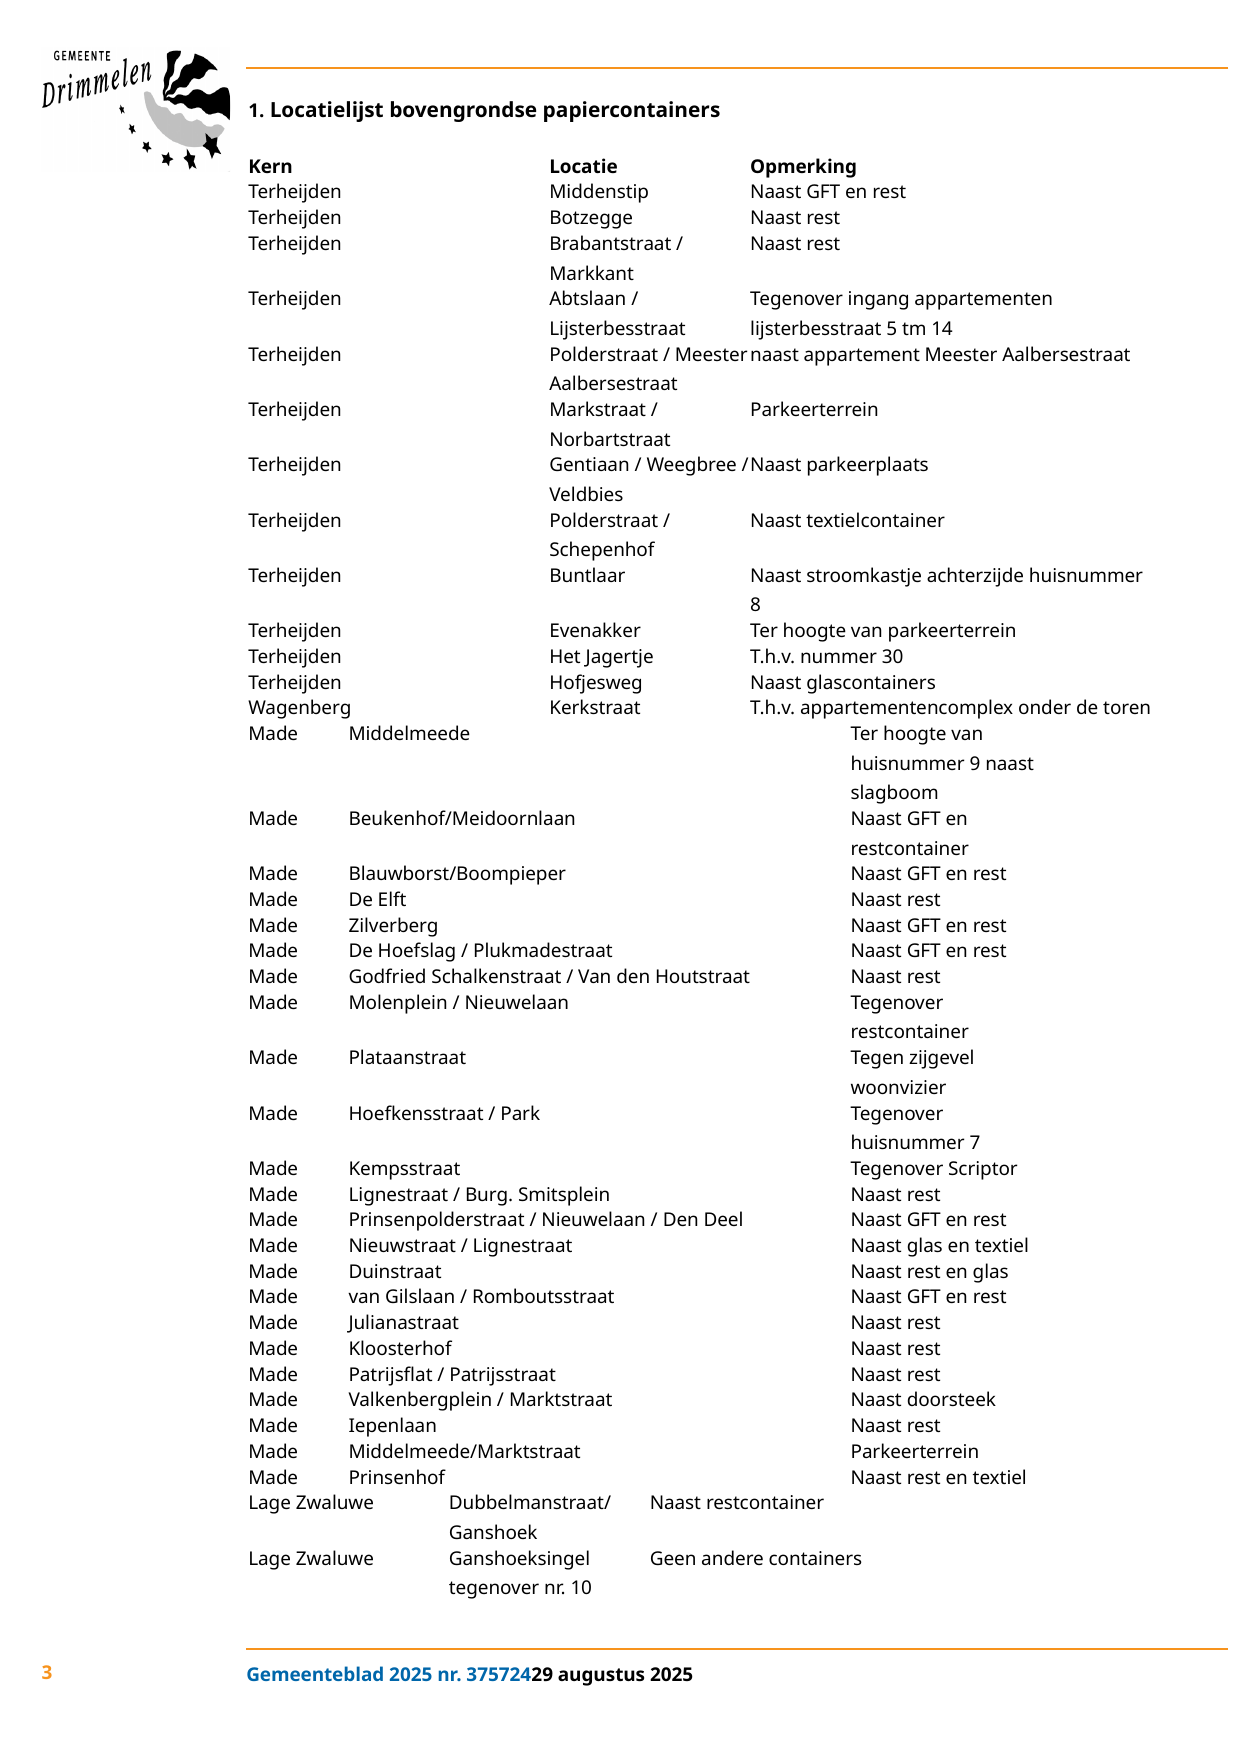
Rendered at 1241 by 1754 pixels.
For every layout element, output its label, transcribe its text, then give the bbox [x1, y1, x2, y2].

table_cell Made [248, 1335, 348, 1361]
table_cell Het Jagertje [549, 643, 750, 669]
table_cell Made [248, 964, 348, 989]
table_cell Made [248, 886, 348, 912]
table_cell Naast rest en glas [850, 1258, 1051, 1284]
table_cell Terheijden [248, 230, 549, 286]
table_cell Ter hoogte van parkeerterrein [750, 618, 1152, 643]
table_cell T.h.v. appartementencomplex onder de toren [750, 695, 1152, 720]
table_cell Gentiaan / Weegbree / Veldbies [549, 451, 750, 507]
table_cell De Elft [348, 886, 850, 912]
table_cell De Hoefslag / Plukmadestraat [348, 938, 850, 963]
table_cell Patrijsflat / Patrijsstraat [348, 1361, 850, 1387]
table_cell Made [248, 1310, 348, 1335]
table_cell Tegen zijgevel woonvizier [850, 1045, 1051, 1100]
table_cell [1051, 1464, 1152, 1489]
table_cell Dubbelmanstraat/Ganshoek [449, 1490, 649, 1545]
table_cell Naast rest [750, 205, 1152, 230]
table_cell Terheijden [248, 286, 549, 341]
table_header Opmerking [750, 153, 1152, 179]
table_cell van Gilslaan / Romboutsstraat [348, 1284, 850, 1309]
table_cell Terheijden [248, 396, 549, 451]
table_cell Naast textielcontainer [750, 507, 1152, 562]
table_cell Made [248, 1387, 348, 1412]
table_cell Made [248, 989, 348, 1044]
table_cell Naast doorsteek [850, 1387, 1051, 1412]
table_cell Naast restcontainer [650, 1490, 951, 1545]
table_cell Made [248, 720, 348, 805]
table_cell Terheijden [248, 669, 549, 694]
table_cell Valkenbergplein / Marktstraat [348, 1387, 850, 1412]
table_cell Naast rest [850, 1361, 1051, 1387]
table_cell Tegenover Scriptor [850, 1155, 1051, 1181]
table_cell Prinsenhof [348, 1464, 850, 1489]
table_cell [1051, 1155, 1152, 1181]
table_cell Naast rest [850, 1310, 1051, 1335]
table_cell [1051, 1207, 1152, 1232]
table_cell Made [248, 1232, 348, 1258]
table_cell Hoefkensstraat / Park [348, 1100, 850, 1155]
table_cell Markstraat / Norbartstraat [549, 396, 750, 451]
table_cell Zilverberg [348, 912, 850, 938]
table_cell [951, 1490, 1152, 1545]
table_cell Terheijden [248, 562, 549, 617]
table_cell Naast GFT en rest [850, 1284, 1051, 1309]
table_cell Naast GFT en rest [850, 861, 1051, 886]
table_cell Made [248, 1207, 348, 1232]
table_cell [1051, 805, 1152, 861]
table_cell Made [248, 861, 348, 886]
table_cell Prinsenpolderstraat / Nieuwelaan / Den Deel [348, 1207, 850, 1232]
table_cell Middelmeede [348, 720, 850, 805]
table_cell Made [248, 1464, 348, 1489]
table_cell Made [248, 1284, 348, 1309]
table_cell Plataanstraat [348, 1045, 850, 1100]
table_cell [1051, 1100, 1152, 1155]
table_cell Naast GFT en rest [850, 912, 1051, 938]
table_cell Naast GFT en rest [850, 938, 1051, 963]
picture [41, 47, 231, 172]
table_cell [1051, 886, 1152, 912]
table_cell Tegenover huisnummer 7 [850, 1100, 1051, 1155]
table_cell Wagenberg [248, 695, 549, 720]
table_cell [1051, 861, 1152, 886]
table_cell Made [248, 1045, 348, 1100]
table_cell [1051, 912, 1152, 938]
table_cell Naast rest [850, 1413, 1051, 1438]
table_header Locatie [549, 153, 750, 179]
table_cell Middelmeede/Marktstraat [348, 1438, 850, 1464]
table_cell Parkeerterrein [850, 1438, 1051, 1464]
table_cell Terheijden [248, 643, 549, 669]
table_cell Made [248, 938, 348, 963]
table_cell [1051, 964, 1152, 989]
table_cell Botzegge [549, 205, 750, 230]
table_cell [1051, 1181, 1152, 1207]
table_cell [1051, 938, 1152, 963]
table_cell Naast rest [850, 964, 1051, 989]
text 1. Locatielijst bovengrondse papiercontainers [248, 95, 1152, 123]
table_cell Geen andere containers [650, 1545, 951, 1600]
table_cell Made [248, 805, 348, 861]
table_cell Kempsstraat [348, 1155, 850, 1181]
table_cell Julianastraat [348, 1310, 850, 1335]
table_cell Made [248, 1100, 348, 1155]
table_cell Terheijden [248, 179, 549, 204]
table_cell Naast rest [850, 1181, 1051, 1207]
table_cell Ganshoeksingel tegenover nr. 10 [449, 1545, 649, 1600]
table_cell Godfried Schalkenstraat / Van den Houtstraat [348, 964, 850, 989]
table_cell Terheijden [248, 618, 549, 643]
table_cell Naast rest [850, 1335, 1051, 1361]
table_cell naast appartement Meester Aalbersestraat [750, 341, 1152, 396]
table_cell Made [248, 1258, 348, 1284]
table_cell Terheijden [248, 451, 549, 507]
table_cell [1051, 1387, 1152, 1412]
table_cell Made [248, 1361, 348, 1387]
table_cell Duinstraat [348, 1258, 850, 1284]
table_cell Lignestraat / Burg. Smitsplein [348, 1181, 850, 1207]
table_cell [1051, 720, 1152, 805]
table_cell Nieuwstraat / Lignestraat [348, 1232, 850, 1258]
table_cell [1051, 989, 1152, 1044]
table_cell Evenakker [549, 618, 750, 643]
table_cell Brabantstraat / Markkant [549, 230, 750, 286]
table_cell Naast GFT en rest [850, 1207, 1051, 1232]
table_cell [1051, 1284, 1152, 1309]
table_cell Molenplein / Nieuwelaan [348, 989, 850, 1044]
table_cell [1051, 1258, 1152, 1284]
table_cell Terheijden [248, 341, 549, 396]
table_cell [1051, 1413, 1152, 1438]
table_cell Naast GFT en restcontainer [850, 805, 1051, 861]
table_cell Naast rest en textiel [850, 1464, 1051, 1489]
table_cell Lage Zwaluwe [248, 1545, 449, 1600]
table_cell Made [248, 1438, 348, 1464]
table_cell [1051, 1045, 1152, 1100]
table_cell Made [248, 1155, 348, 1181]
table_cell Made [248, 912, 348, 938]
table_cell Naast GFT en rest [750, 179, 1152, 204]
table_cell Made [248, 1181, 348, 1207]
table_cell Naast glas en textiel [850, 1232, 1051, 1258]
table_cell Naast rest [750, 230, 1152, 286]
table_cell Blauwborst/Boompieper [348, 861, 850, 886]
table_cell Abtslaan / Lijsterbesstraat [549, 286, 750, 341]
table_cell [1051, 1310, 1152, 1335]
table_cell Kerkstraat [549, 695, 750, 720]
table_cell Naast glascontainers [750, 669, 1152, 694]
table_cell T.h.v. nummer 30 [750, 643, 1152, 669]
table_header Kern [248, 153, 549, 179]
table_cell Middenstip [549, 179, 750, 204]
table_cell Tegenover ingang appartementen lijsterbesstraat 5 tm 14 [750, 286, 1152, 341]
table_cell Ter hoogte van huisnummer 9 naast slagboom [850, 720, 1051, 805]
table_cell [1051, 1438, 1152, 1464]
table_cell Tegenover restcontainer [850, 989, 1051, 1044]
table_cell Naast stroomkastje achterzijde huisnummer 8 [750, 562, 1152, 617]
table_cell [1051, 1361, 1152, 1387]
table_cell Beukenhof/Meidoornlaan [348, 805, 850, 861]
table_cell Parkeerterrein [750, 396, 1152, 451]
table_cell Lage Zwaluwe [248, 1490, 449, 1545]
table_cell [1051, 1335, 1152, 1361]
table_cell Buntlaar [549, 562, 750, 617]
table_cell Naast rest [850, 886, 1051, 912]
table_cell Made [248, 1413, 348, 1438]
table_cell [1051, 1232, 1152, 1258]
table_cell Polderstraat / Meester Aalbersestraat [549, 341, 750, 396]
table_cell Naast parkeerplaats [750, 451, 1152, 507]
table_cell Polderstraat / Schepenhof [549, 507, 750, 562]
table_cell Hofjesweg [549, 669, 750, 694]
table_cell [951, 1545, 1152, 1600]
table_cell Terheijden [248, 205, 549, 230]
table_cell Terheijden [248, 507, 549, 562]
table_cell Iepenlaan [348, 1413, 850, 1438]
table_cell Kloosterhof [348, 1335, 850, 1361]
